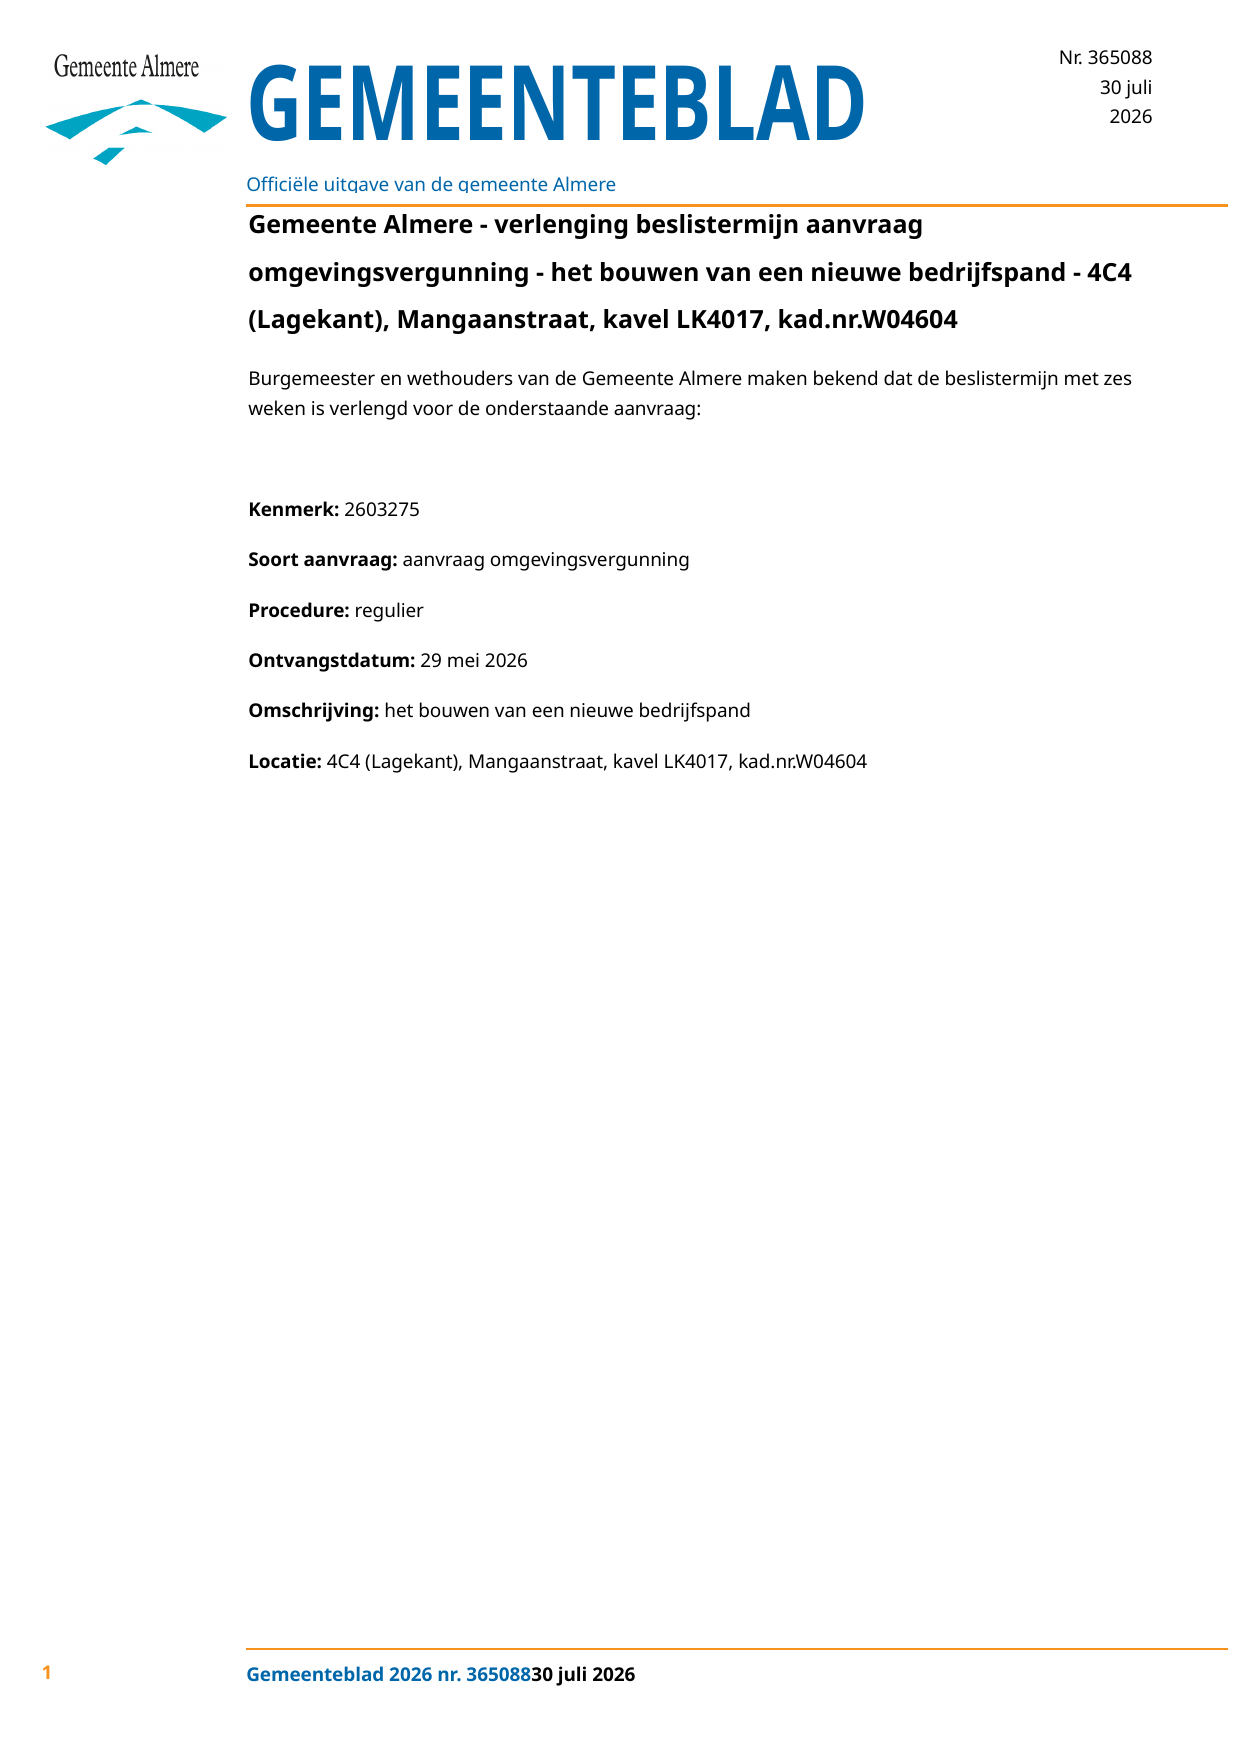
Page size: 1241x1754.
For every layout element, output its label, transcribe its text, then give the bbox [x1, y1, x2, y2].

text Procedure: regulier [248, 597, 1152, 622]
text Gemeente Almere - verlenging beslistermijn aanvraag omgevingsvergunning - het bouwen van een nieuwe bedrijfspand - 4C4 (Lagekant), Mangaanstraat, kavel LK4017, kad.nr.W04604 [248, 207, 1152, 336]
text Omschrijving: het bouwen van een nieuwe bedrijfspand [248, 698, 1152, 723]
text Locatie: 4C4 (Lagekant), Mangaanstraat, kavel LK4017, kad.nr.W04604 [248, 748, 1152, 774]
text Kenmerk: 2603275 [248, 496, 1152, 522]
picture [41, 47, 231, 172]
text Ontvangstdatum: 29 mei 2026 [248, 647, 1152, 673]
text Soort aanvraag: aanvraag omgevingsvergunning [248, 546, 1152, 572]
text Burgemeester en wethouders van de Gemeente Almere maken bekend dat de beslistermijn met zes weken is verlengd voor de onderstaande aanvraag: [248, 366, 1152, 421]
